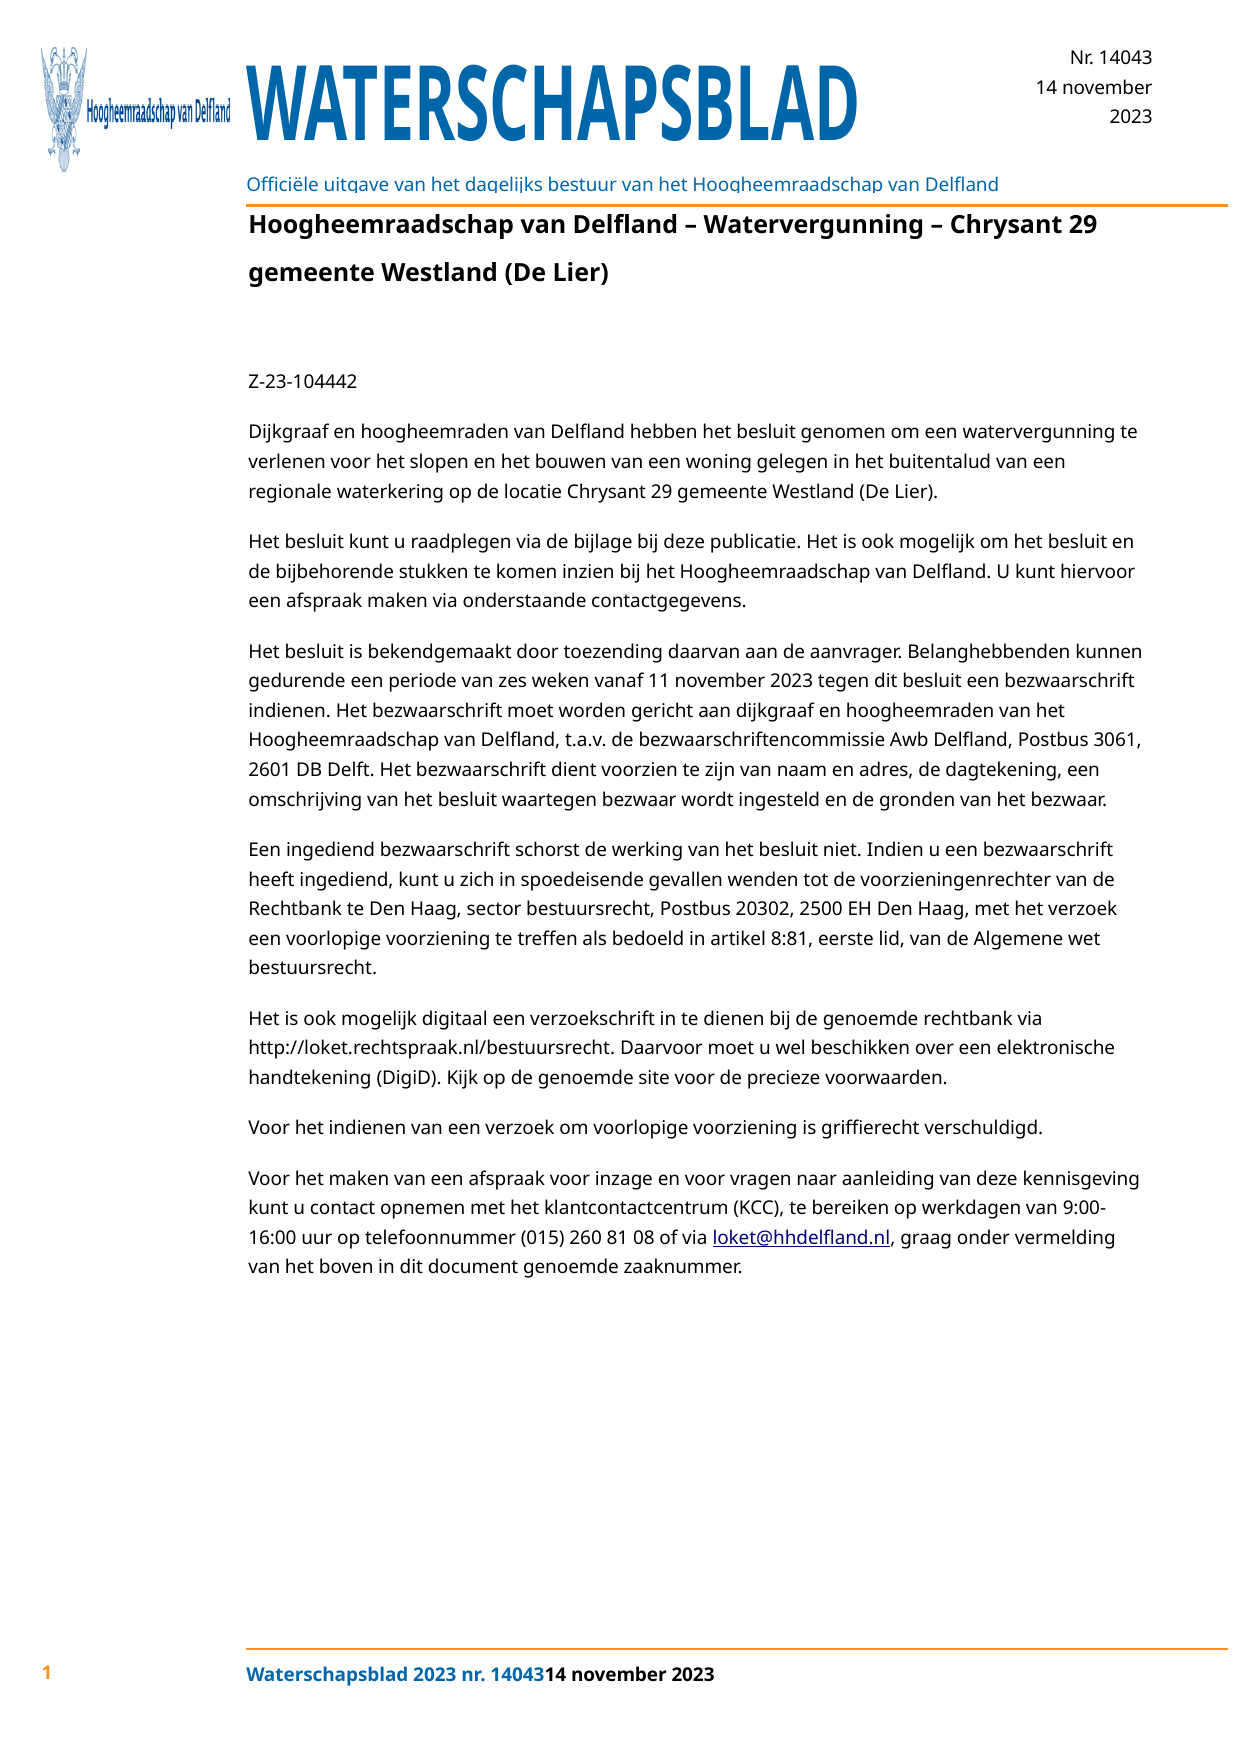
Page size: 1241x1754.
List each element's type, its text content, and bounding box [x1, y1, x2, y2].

text Voor het indienen van een verzoek om voorlopige voorziening is griffierecht verschuldigd. [248, 1114, 1152, 1140]
text Het is ook mogelijk digitaal een verzoekschrift in te dienen bij de genoemde rechtbank via http://loket.rechtspraak.nl/bestuursrecht. Daarvoor moet u wel beschikken over een elektronische handtekening (DigiD). Kijk op de genoemde site voor de precieze voorwaarden. [248, 1005, 1152, 1090]
text Hoogheemraadschap van Delfland – Watervergunning – Chrysant 29 gemeente Westland (De Lier) [248, 207, 1152, 288]
text Het besluit kunt u raadplegen via de bijlage bij deze publicatie. Het is ook mogelijk om het besluit en de bijbehorende stukken te komen inzien bij het Hoogheemraadschap van Delfland. U kunt hiervoor een afspraak maken via onderstaande contactgegevens. [248, 528, 1152, 613]
text Voor het maken van een afspraak voor inzage en voor vragen naar aanleiding van deze kennisgeving kunt u contact opnemen met het klantcontactcentrum (KCC), te bereiken op werkdagen van 9:00-16:00 uur op telefoonnummer (015) 260 81 08 of via loket@hhdelfland.nl, graag onder vermelding van het boven in dit document genoemde zaaknummer. [248, 1165, 1152, 1279]
text Dijkgraaf en hoogheemraden van Delfland hebben het besluit genomen om een watervergunning te verlenen voor het slopen en het bouwen van een woning gelegen in het buitentalud van een regionale waterkering op de locatie Chrysant 29 gemeente Westland (De Lier). [248, 419, 1152, 504]
text Een ingediend bezwaarschrift schorst de werking van het besluit niet. Indien u een bezwaarschrift heeft ingediend, kunt u zich in spoedeisende gevallen wenden tot de voorzieningenrechter van de Rechtbank te Den Haag, sector bestuursrecht, Postbus 20302, 2500 EH Den Haag, met het verzoek een voorlopige voorziening te treffen als bedoeld in artikel 8:81, eerste lid, van de Algemene wet bestuursrecht. [248, 836, 1152, 980]
text Z-23-104442 [248, 368, 1152, 394]
picture [41, 47, 231, 172]
text Het besluit is bekendgemaakt door toezending daarvan aan de aanvrager. Belanghebbenden kunnen gedurende een periode van zes weken vanaf 11 november 2023 tegen dit besluit een bezwaarschrift indienen. Het bezwaarschrift moet worden gericht aan dijkgraaf en hoogheemraden van het Hoogheemraadschap van Delfland, t.a.v. de bezwaarschriftencommissie Awb Delfland, Postbus 3061, 2601 DB Delft. Het bezwaarschrift dient voorzien te zijn van naam en adres, de dagtekening, een omschrijving van het besluit waartegen bezwaar wordt ingesteld en de gronden van het bezwaar. [248, 638, 1152, 812]
